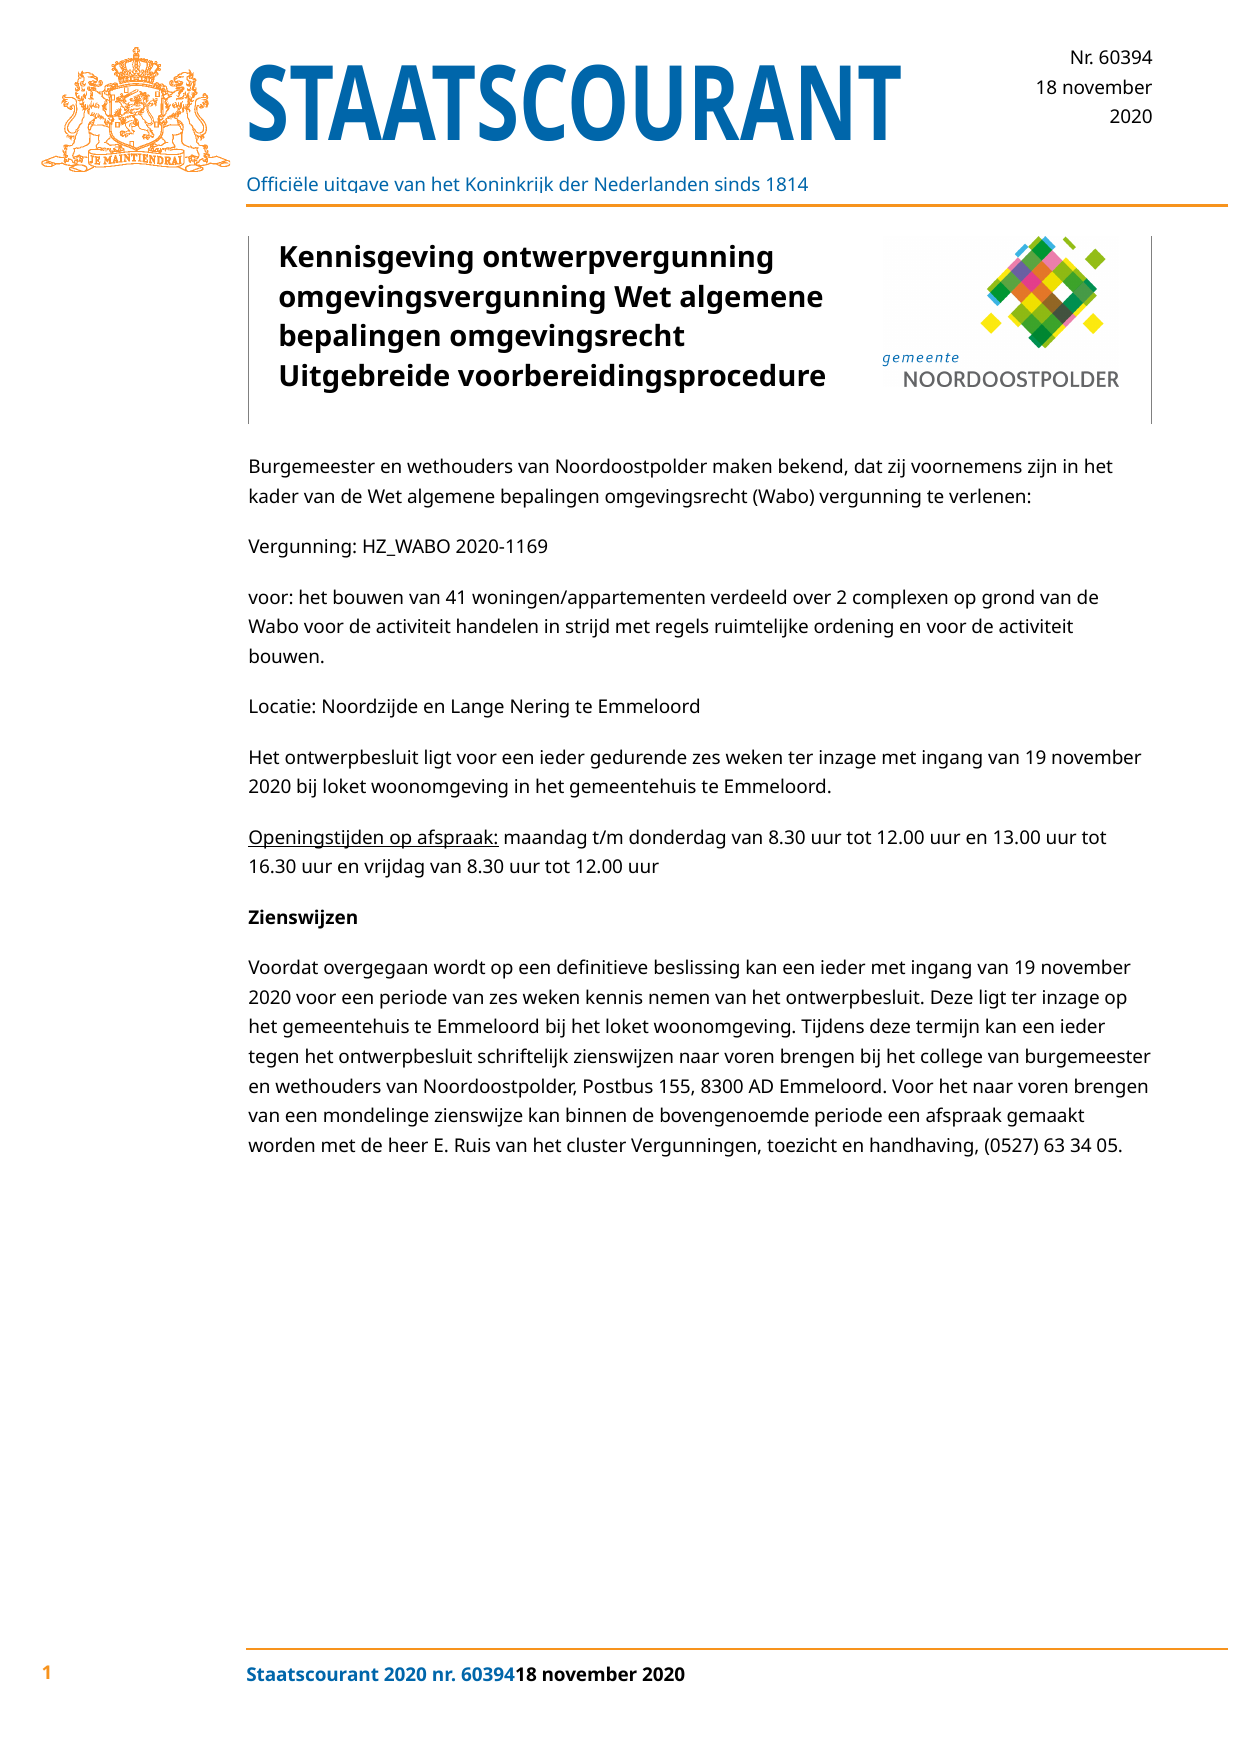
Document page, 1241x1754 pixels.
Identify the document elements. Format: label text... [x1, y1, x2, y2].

text Openingstijden op afspraak: maandag t/m donderdag van 8.30 uur tot 12.00 uur en 13.00 uur tot 16.30 uur en vrijdag van 8.30 uur tot 12.00 uur [248, 824, 1152, 879]
text Het ontwerpbesluit ligt voor een ieder gedurende zes weken ter inzage met ingang van 19 november 2020 bij loket woonomgeving in het gemeentehuis te Emmeloord. [248, 744, 1152, 799]
picture [882, 236, 1119, 387]
text Voordat overgegaan wordt op een definitieve beslissing kan een ieder met ingang van 19 november 2020 voor een periode van zes weken kennis nemen van het ontwerpbesluit. Deze ligt ter inzage op het gemeentehuis te Emmeloord bij het loket woonomgeving. Tijdens deze termijn kan een ieder tegen het ontwerpbesluit schriftelijk zienswijzen naar voren brengen bij het college van burgemeester en wethouders van Noordoostpolder, Postbus 155, 8300 AD Emmeloord. Voor het naar voren brengen van een mondelinge zienswijze kan binnen de bovengenoemde periode een afspraak gemaakt worden met de heer E. Ruis van het cluster Vergunningen, toezicht en handhaving, (0527) 63 34 05. [248, 954, 1152, 1158]
picture [41, 47, 231, 172]
table_header [850, 236, 1151, 424]
table_header Kennisgeving ontwerpvergunning omgevingsvergunning Wet algemene bepalingen omgevingsrecht Uitgebreide voorbereidingsprocedure [249, 236, 850, 424]
text Zienswijzen [248, 904, 1152, 930]
text Vergunning: HZ_WABO 2020-1169 [248, 534, 1152, 559]
text voor: het bouwen van 41 woningen/appartementen verdeeld over 2 complexen op grond van de Wabo voor de activiteit handelen in strijd met regels ruimtelijke ordening en voor de activiteit bouwen. [248, 584, 1152, 669]
text Locatie: Noordzijde en Lange Nering te Emmeloord [248, 694, 1152, 719]
text Burgemeester en wethouders van Noordoostpolder maken bekend, dat zij voornemens zijn in het kader van de Wet algemene bepalingen omgevingsrecht (Wabo) vergunning te verlenen: [248, 454, 1152, 509]
